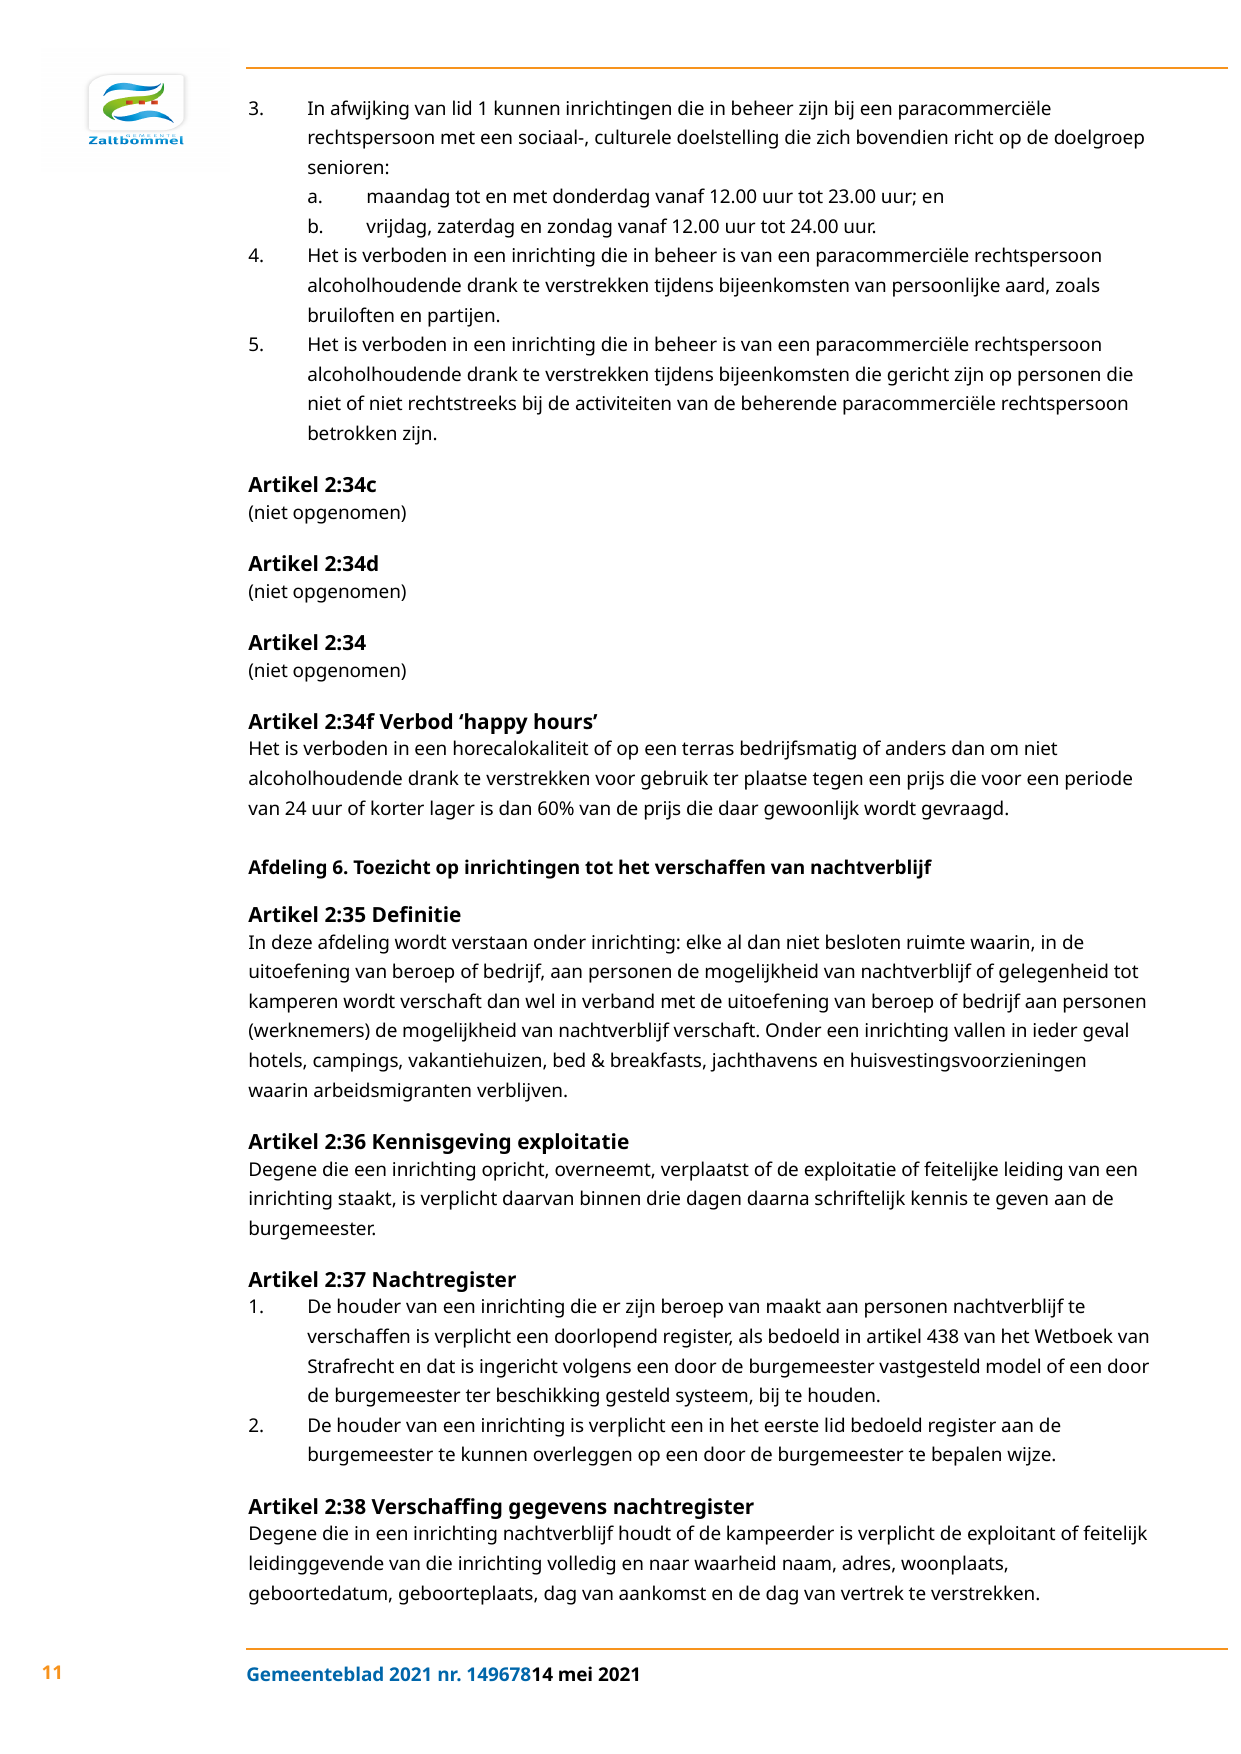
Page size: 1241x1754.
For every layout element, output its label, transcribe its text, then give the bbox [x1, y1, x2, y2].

text In deze afdeling wordt verstaan onder inrichting: elke al dan niet besloten ruimte waarin, in de uitoefening van beroep of bedrijf, aan personen de mogelijkheid van nachtverblijf of gelegenheid tot kamperen wordt verschaft dan wel in verband met de uitoefening van beroep of bedrijf aan personen (werknemers) de mogelijkheid van nachtverblijf verschaft. Onder een inrichting vallen in ieder geval hotels, campings, vakantiehuizen, bed & breakfasts, jachthavens en huisvestingsvoorzieningen waarin arbeidsmigranten verblijven. [248, 929, 1152, 1103]
text Artikel 2:34f Verbod ‘happy hours’ [248, 707, 1152, 736]
text Het is verboden in een horecalokaliteit of op een terras bedrijfsmatig of anders dan om niet alcoholhoudende drank te verstrekken voor gebruik ter plaatse tegen een prijs die voor een periode van 24 uur of korter lager is dan 60% van de prijs die daar gewoonlijk wordt gevraagd. [248, 736, 1152, 821]
list De houder van een inrichting die er zijn beroep van maakt aan personen nachtverblijf te verschaffen is verplicht een doorlopend register, als bedoeld in artikel 438 van het Wetboek van Strafrecht en dat is ingericht volgens een door de burgemeester vastgesteld model of een door de burgemeester ter beschikking gesteld systeem, bij te houden. [248, 1294, 1152, 1408]
text (niet opgenomen) [248, 657, 1152, 682]
text (niet opgenomen) [248, 578, 1152, 604]
list vrijdag, zaterdag en zondag vanaf 12.00 uur tot 24.00 uur. [307, 213, 1152, 239]
list In afwijking van lid 1 kunnen inrichtingen die in beheer zijn bij een paracommerciële rechtspersoon met een sociaal-, culturele doelstelling die zich bovendien richt op de doelgroep senioren: [248, 95, 1152, 180]
text Artikel 2:38 Verschaffing gegevens nachtregister [248, 1492, 1152, 1521]
list Het is verboden in een inrichting die in beheer is van een paracommerciële rechtspersoon alcoholhoudende drank te verstrekken tijdens bijeenkomsten die gericht zijn op personen die niet of niet rechtstreeks bij de activiteiten van de beherende paracommerciële rechtspersoon betrokken zijn. [248, 331, 1152, 446]
text (niet opgenomen) [248, 499, 1152, 525]
list maandag tot en met donderdag vanaf 12.00 uur tot 23.00 uur; en [307, 183, 1152, 209]
text Degene die een inrichting opricht, overneemt, verplaatst of de exploitatie of feitelijke leiding van een inrichting staakt, is verplicht daarvan binnen drie dagen daarna schriftelijk kennis te geven aan de burgemeester. [248, 1156, 1152, 1241]
text Degene die in een inrichting nachtverblijf houdt of de kampeerder is verplicht de exploitant of feitelijk leidinggevende van die inrichting volledig en naar waarheid naam, adres, woonplaats, geboortedatum, geboorteplaats, dag van aankomst en de dag van vertrek te verstrekken. [248, 1521, 1152, 1605]
text Artikel 2:34 [248, 628, 1152, 657]
text Artikel 2:34c [248, 471, 1152, 499]
text Artikel 2:37 Nachtregister [248, 1265, 1152, 1294]
text Artikel 2:35 Definitie [248, 901, 1152, 929]
list Het is verboden in een inrichting die in beheer is van een paracommerciële rechtspersoon alcoholhoudende drank te verstrekken tijdens bijeenkomsten van persoonlijke aard, zoals bruiloften en partijen. [248, 243, 1152, 328]
list De houder van een inrichting is verplicht een in het eerste lid bedoeld register aan de burgemeester te kunnen overleggen op een door de burgemeester te bepalen wijze. [248, 1412, 1152, 1467]
picture [41, 47, 231, 172]
text Artikel 2:36 Kennisgeving exploitatie [248, 1127, 1152, 1156]
text Afdeling 6. Toezicht op inrichtingen tot het verschaffen van nachtverblijf [248, 854, 1152, 880]
text Artikel 2:34d [248, 549, 1152, 578]
